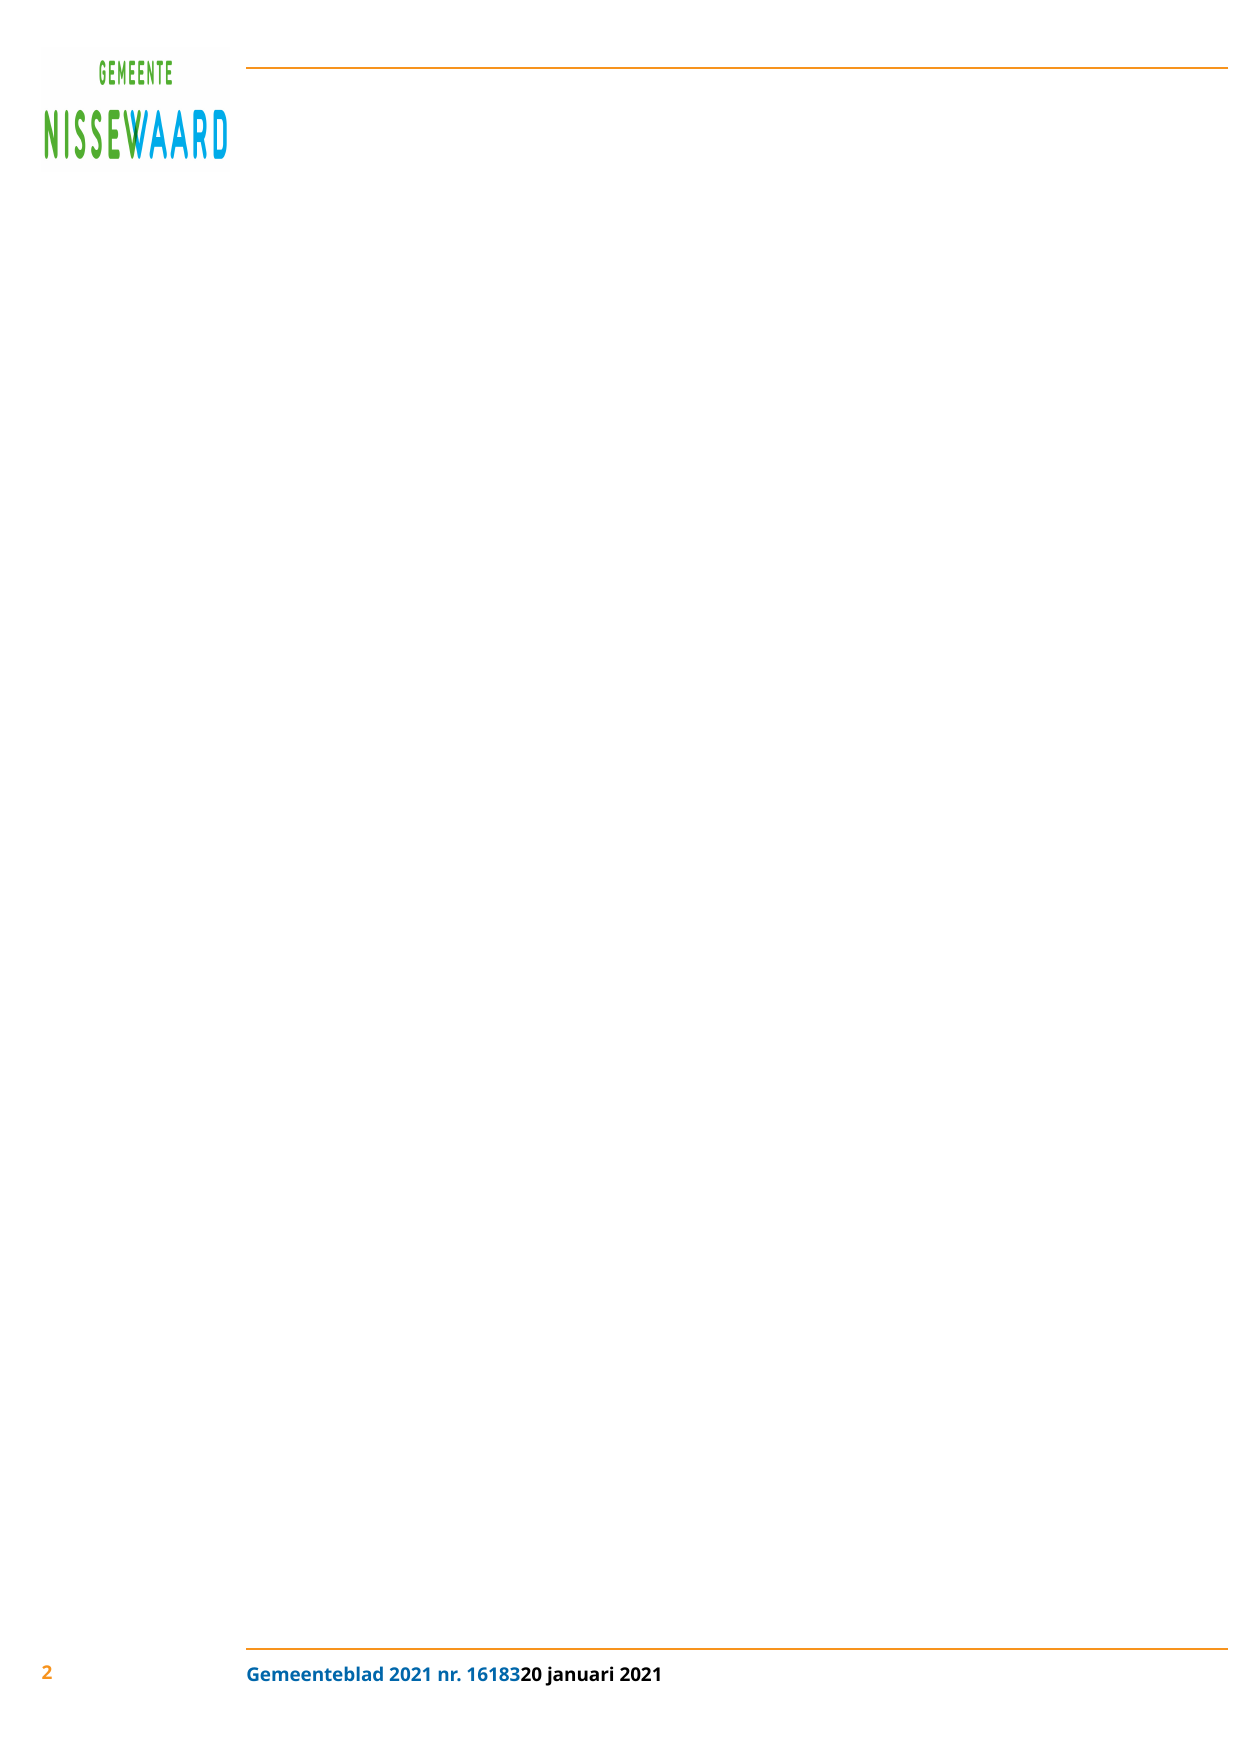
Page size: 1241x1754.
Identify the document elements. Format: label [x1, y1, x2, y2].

picture [41, 47, 231, 172]
